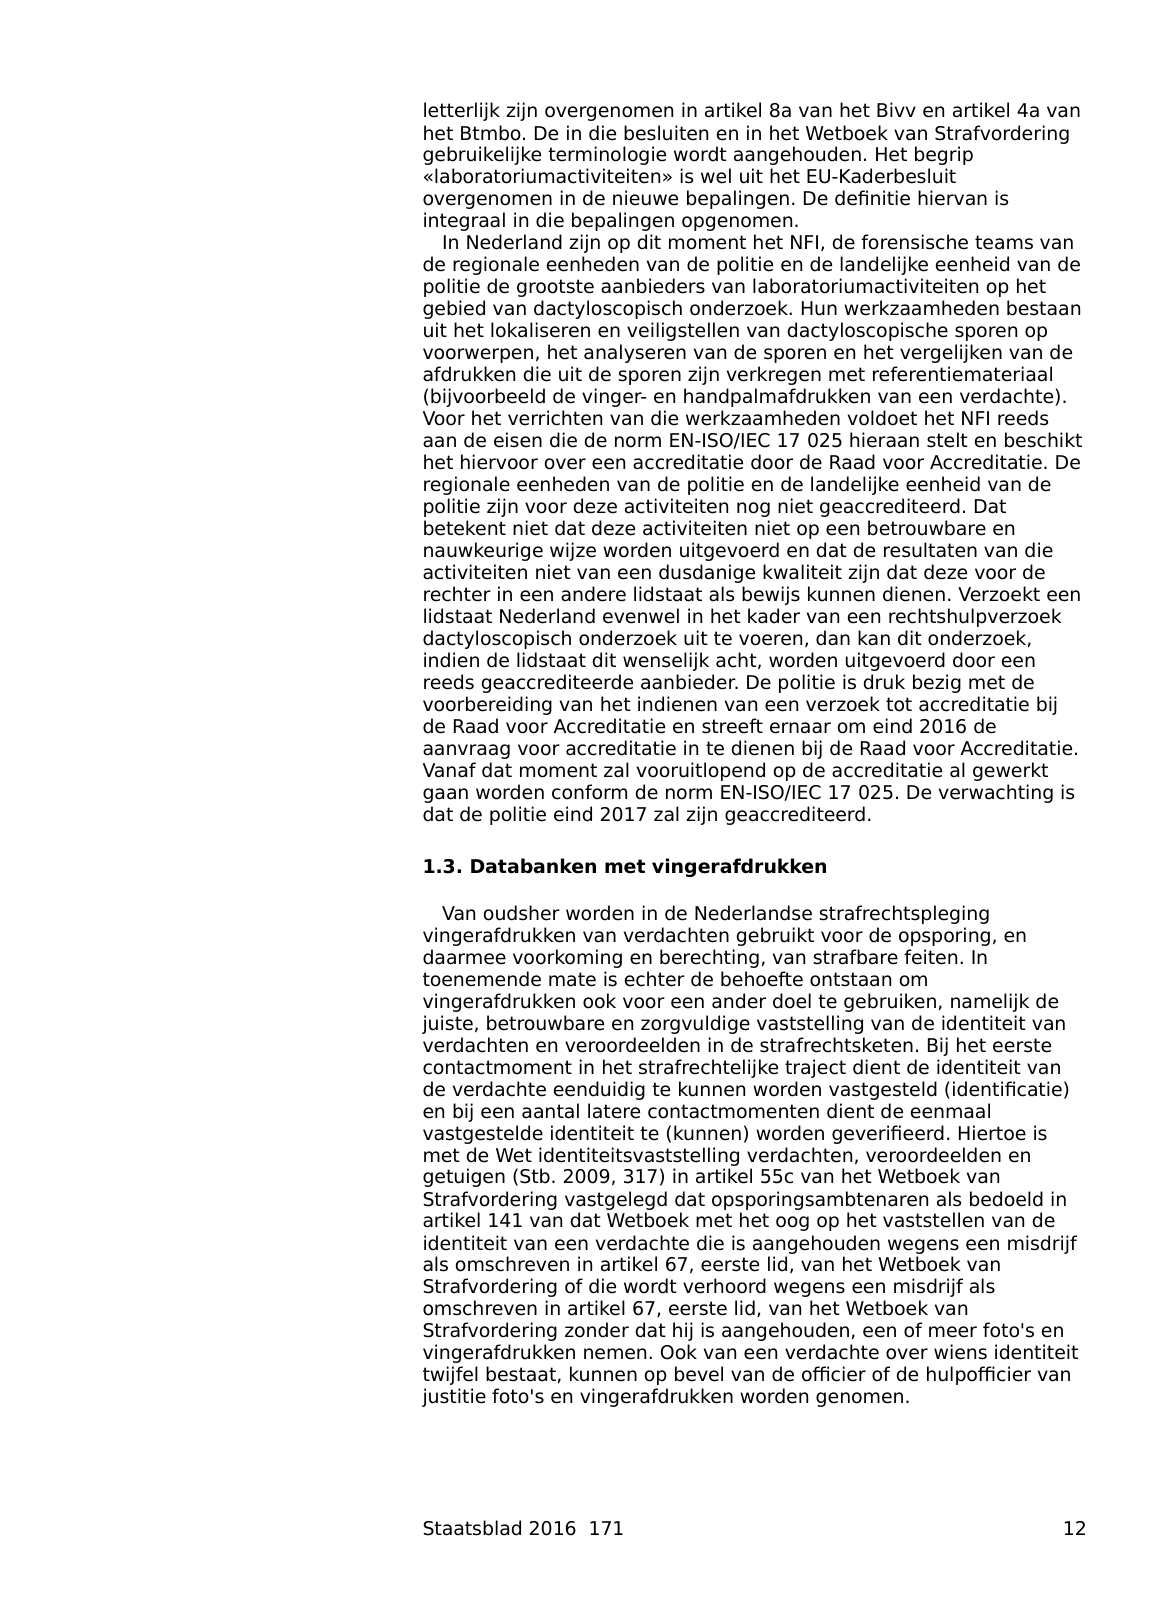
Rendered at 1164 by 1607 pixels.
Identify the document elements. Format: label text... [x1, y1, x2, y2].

text letterlijk zijn overgenomen in artikel 8a van het Bivv en artikel 4a van het Btmbo. De in die besluiten en in het Wetboek van Strafvordering gebruikelijke terminologie wordt aangehouden. Het begrip «laboratoriumactiviteiten» is wel uit het EU-Kaderbesluit overgenomen in de nieuwe bepalingen. De definitie hiervan is integraal in die bepalingen opgenomen. [422, 100, 1087, 232]
subtitle 1.3. Databanken met vingerafdrukken [422, 856, 1087, 878]
text In Nederland zijn op dit moment het NFI, de forensische teams van de regionale eenheden van de politie en de landelijke eenheid van de politie de grootste aanbieders van laboratoriumactiviteiten op het gebied van dactyloscopisch onderzoek. Hun werkzaamheden bestaan uit het lokaliseren en veiligstellen van dactyloscopische sporen op voorwerpen, het analyseren van de sporen en het vergelijken van de afdrukken die uit de sporen zijn verkregen met referentiemateriaal (bijvoorbeeld de vinger- en handpalmafdrukken van een verdachte). Voor het verrichten van die werkzaamheden voldoet het NFI reeds aan de eisen die de norm EN-ISO/IEC 17 025 hieraan stelt en beschikt het hiervoor over een accreditatie door de Raad voor Accreditatie. De regionale eenheden van de politie en de landelijke eenheid van de politie zijn voor deze activiteiten nog niet geaccrediteerd. Dat betekent niet dat deze activiteiten niet op een betrouwbare en nauwkeurige wijze worden uitgevoerd en dat de resultaten van die activiteiten niet van een dusdanige kwaliteit zijn dat deze voor de rechter in een andere lidstaat als bewijs kunnen dienen. Verzoekt een lidstaat Nederland evenwel in het kader van een rechtshulpverzoek dactyloscopisch onderzoek uit te voeren, dan kan dit onderzoek, indien de lidstaat dit wenselijk acht, worden uitgevoerd door een reeds geaccrediteerde aanbieder. De politie is druk bezig met de voorbereiding van het indienen van een verzoek tot accreditatie bij de Raad voor Accreditatie en streeft ernaar om eind 2016 de aanvraag voor accreditatie in te dienen bij de Raad voor Accreditatie. Vanaf dat moment zal vooruitlopend op de accreditatie al gewerkt gaan worden conform de norm EN-ISO/IEC 17 025. De verwachting is dat de politie eind 2017 zal zijn geaccrediteerd. [422, 232, 1087, 826]
text Van oudsher worden in de Nederlandse strafrechtspleging vingerafdrukken van verdachten gebruikt voor de opsporing, en daarmee voorkoming en berechting, van strafbare feiten. In toenemende mate is echter de behoefte ontstaan om vingerafdrukken ook voor een ander doel te gebruiken, namelijk de juiste, betrouwbare en zorgvuldige vaststelling van de identiteit van verdachten en veroordeelden in de strafrechtsketen. Bij het eerste contactmoment in het strafrechtelijke traject dient de identiteit van de verdachte eenduidig te kunnen worden vastgesteld (identificatie) en bij een aantal latere contactmomenten dient de eenmaal vastgestelde identiteit te (kunnen) worden geverifieerd. Hiertoe is met de Wet identiteitsvaststelling verdachten, veroordeelden en getuigen (Stb. 2009, 317) in artikel 55c van het Wetboek van Strafvordering vastgelegd dat opsporingsambtenaren als bedoeld in artikel 141 van dat Wetboek met het oog op het vaststellen van de identiteit van een verdachte die is aangehouden wegens een misdrijf als omschreven in artikel 67, eerste lid, van het Wetboek van Strafvordering of die wordt verhoord wegens een misdrijf als omschreven in artikel 67, eerste lid, van het Wetboek van Strafvordering zonder dat hij is aangehouden, een of meer foto's en vingerafdrukken nemen. Ook van een verdachte over wiens identiteit twijfel bestaat, kunnen op bevel van de officier of de hulpofficier van justitie foto's en vingerafdrukken worden genomen. [422, 903, 1087, 1408]
